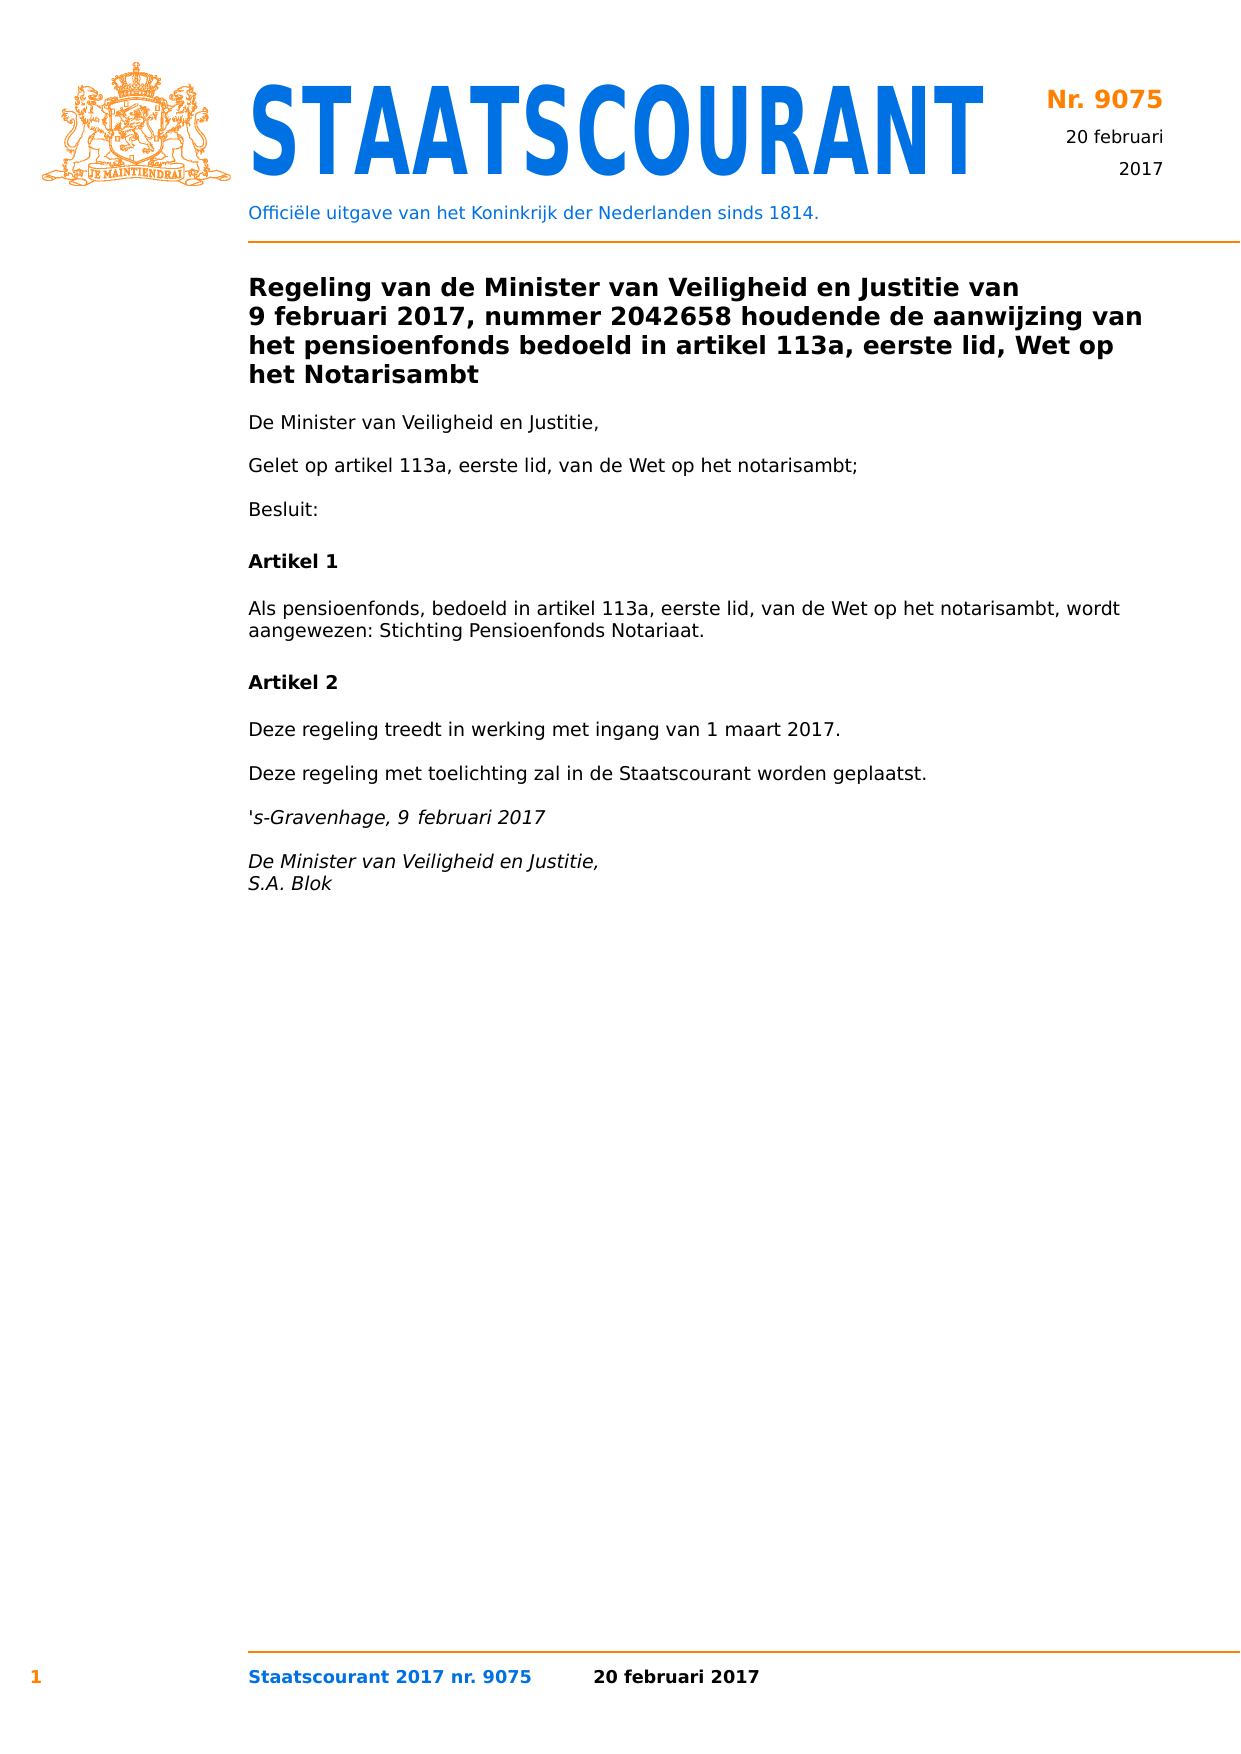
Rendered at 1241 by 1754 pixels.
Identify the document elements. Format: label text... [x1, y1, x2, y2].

table_cell 2017 [998, 153, 1240, 203]
text Besluit: [248, 499, 1163, 521]
subtitle Regeling van de Minister van Veiligheid en Justitie van 9 februari 2017, nummer 2042658 houdende de aanwijzing van het pensioenfonds bedoeld in artikel 113a, eerste lid, Wet op het Notarisambt [248, 273, 1163, 390]
table_cell Officiële uitgave van het Koninkrijk der Nederlanden sinds 1814. [248, 203, 1240, 241]
text De Minister van Veiligheid en Justitie, [248, 412, 1163, 433]
text Deze regeling treedt in werking met ingang van 1 maart 2017. [248, 719, 1163, 741]
text De Minister van Veiligheid en Justitie, S.A. Blok [248, 851, 1163, 895]
table_cell 20 februari [998, 121, 1240, 153]
table_header [25, 62, 248, 241]
text Gelet op artikel 113a, eerste lid, van de Wet op het notarisambt; [248, 455, 1163, 477]
subtitle Artikel 1 [248, 551, 1163, 573]
text Deze regeling met toelichting zal in de Staatscourant worden geplaatst. [248, 763, 1163, 785]
table_header STAATSCOURANT [248, 62, 998, 203]
text 's-Gravenhage, 9 februari 2017 [248, 807, 1163, 829]
picture [41, 62, 231, 186]
text Als pensioenfonds, bedoeld in artikel 113a, eerste lid, van de Wet op het notarisambt, wordt aangewezen: Stichting Pensioenfonds Notariaat. [248, 598, 1163, 642]
table_header Nr. 9075 [998, 62, 1240, 121]
subtitle Artikel 2 [248, 672, 1163, 694]
